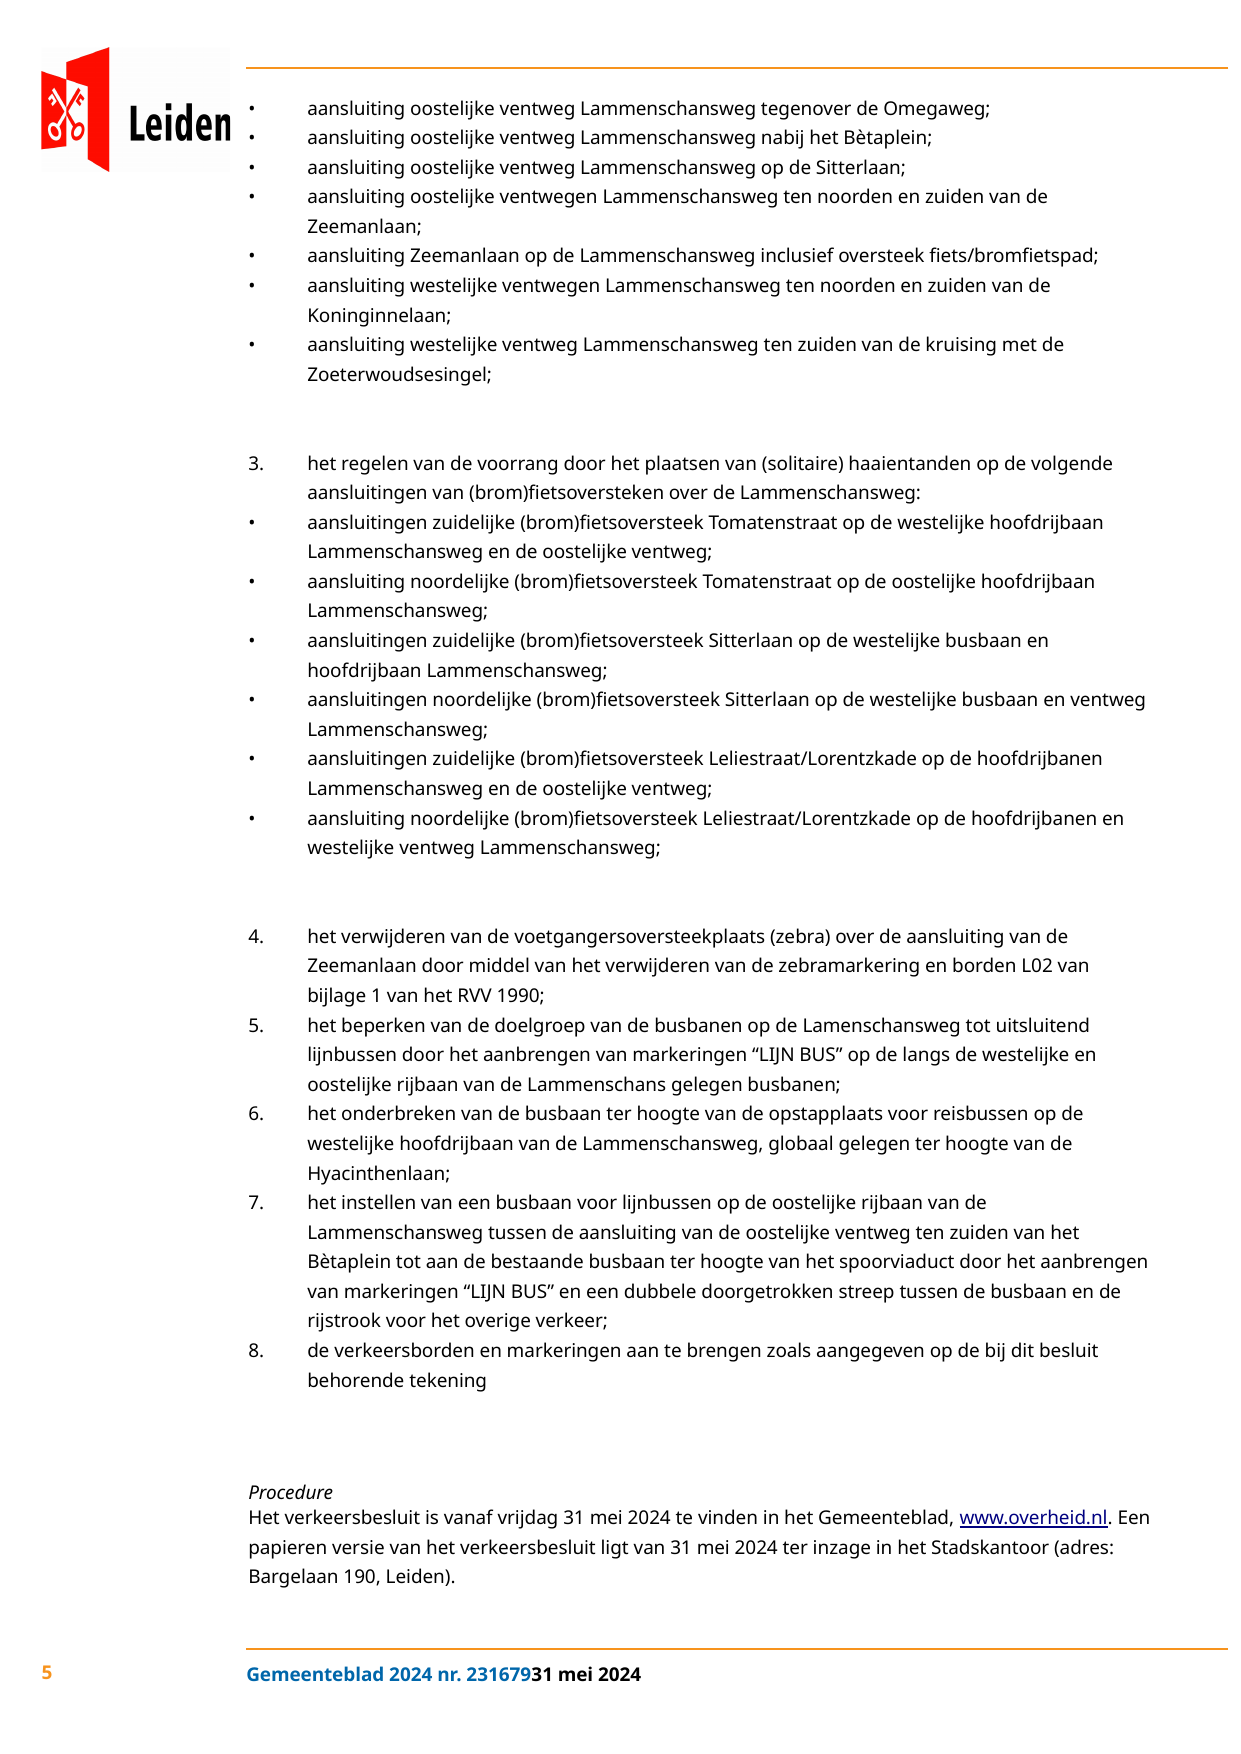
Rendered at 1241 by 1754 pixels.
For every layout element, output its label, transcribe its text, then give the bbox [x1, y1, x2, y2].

list aansluitingen zuidelijke (brom)fietsoversteek Sitterlaan op de westelijke busbaan en hoofdrijbaan Lammenschansweg; [248, 627, 1152, 683]
list aansluiting oostelijke ventweg Lammenschansweg nabij het Bètaplein; [248, 124, 1152, 150]
list aansluiting westelijke ventwegen Lammenschansweg ten noorden en zuiden van de Koninginnelaan; [248, 272, 1152, 328]
list het verwijderen van de voetgangersoversteekplaats (zebra) over de aansluiting van de Zeemanlaan door middel van het verwijderen van de zebramarkering en borden L02 van bijlage 1 van het RVV 1990; [248, 923, 1152, 1008]
list aansluiting Zeemanlaan op de Lammenschansweg inclusief oversteek fiets/bromfietspad; [248, 243, 1152, 268]
picture [41, 47, 231, 172]
list de verkeersborden en markeringen aan te brengen zoals aangegeven op de bij dit besluit behorende tekening [248, 1337, 1152, 1393]
list het instellen van een busbaan voor lijnbussen op de oostelijke rijbaan van de Lammenschansweg tussen de aansluiting van de oostelijke ventweg ten zuiden van het Bètaplein tot aan de bestaande busbaan ter hoogte van het spoorviaduct door het aanbrengen van markeringen “LIJN BUS” en een dubbele doorgetrokken streep tussen de busbaan en de rijstrook voor het overige verkeer; [248, 1189, 1152, 1333]
list aansluiting oostelijke ventweg Lammenschansweg op de Sitterlaan; [248, 154, 1152, 180]
list aansluiting oostelijke ventwegen Lammenschansweg ten noorden en zuiden van de Zeemanlaan; [248, 183, 1152, 239]
list het onderbreken van de busbaan ter hoogte van de opstapplaats voor reisbussen op de westelijke hoofdrijbaan van de Lammenschansweg, globaal gelegen ter hoogte van de Hyacinthenlaan; [248, 1101, 1152, 1186]
text Het verkeersbesluit is vanaf vrijdag 31 mei 2024 te vinden in het Gemeenteblad, www.overheid.nl. Een papieren versie van het verkeersbesluit ligt van 31 mei 2024 ter inzage in het Stadskantoor (adres: Bargelaan 190, Leiden). [248, 1504, 1152, 1589]
list het beperken van de doelgroep van de busbanen op de Lamenschansweg tot uitsluitend lijnbussen door het aanbrengen van markeringen “LIJN BUS” op de langs de westelijke en oostelijke rijbaan van de Lammenschans gelegen busbanen; [248, 1012, 1152, 1097]
list aansluiting noordelijke (brom)fietsoversteek Leliestraat/Lorentzkade op de hoofdrijbanen en westelijke ventweg Lammenschansweg; [248, 805, 1152, 860]
list aansluitingen noordelijke (brom)fietsoversteek Sitterlaan op de westelijke busbaan en ventweg Lammenschansweg; [248, 686, 1152, 742]
list aansluiting westelijke ventweg Lammenschansweg ten zuiden van de kruising met de Zoeterwoudsesingel; [248, 331, 1152, 387]
list aansluiting noordelijke (brom)fietsoversteek Tomatenstraat op de oostelijke hoofdrijbaan Lammenschansweg; [248, 568, 1152, 623]
list het regelen van de voorrang door het plaatsen van (solitaire) haaientanden op de volgende aansluitingen van (brom)fietsoversteken over de Lammenschansweg: [248, 450, 1152, 505]
text Procedure [248, 1479, 1152, 1504]
list aansluitingen zuidelijke (brom)fietsoversteek Leliestraat/Lorentzkade op de hoofdrijbanen Lammenschansweg en de oostelijke ventweg; [248, 746, 1152, 801]
list aansluiting oostelijke ventweg Lammenschansweg tegenover de Omegaweg; [248, 95, 1152, 121]
list aansluitingen zuidelijke (brom)fietsoversteek Tomatenstraat op de westelijke hoofdrijbaan Lammenschansweg en de oostelijke ventweg; [248, 509, 1152, 564]
